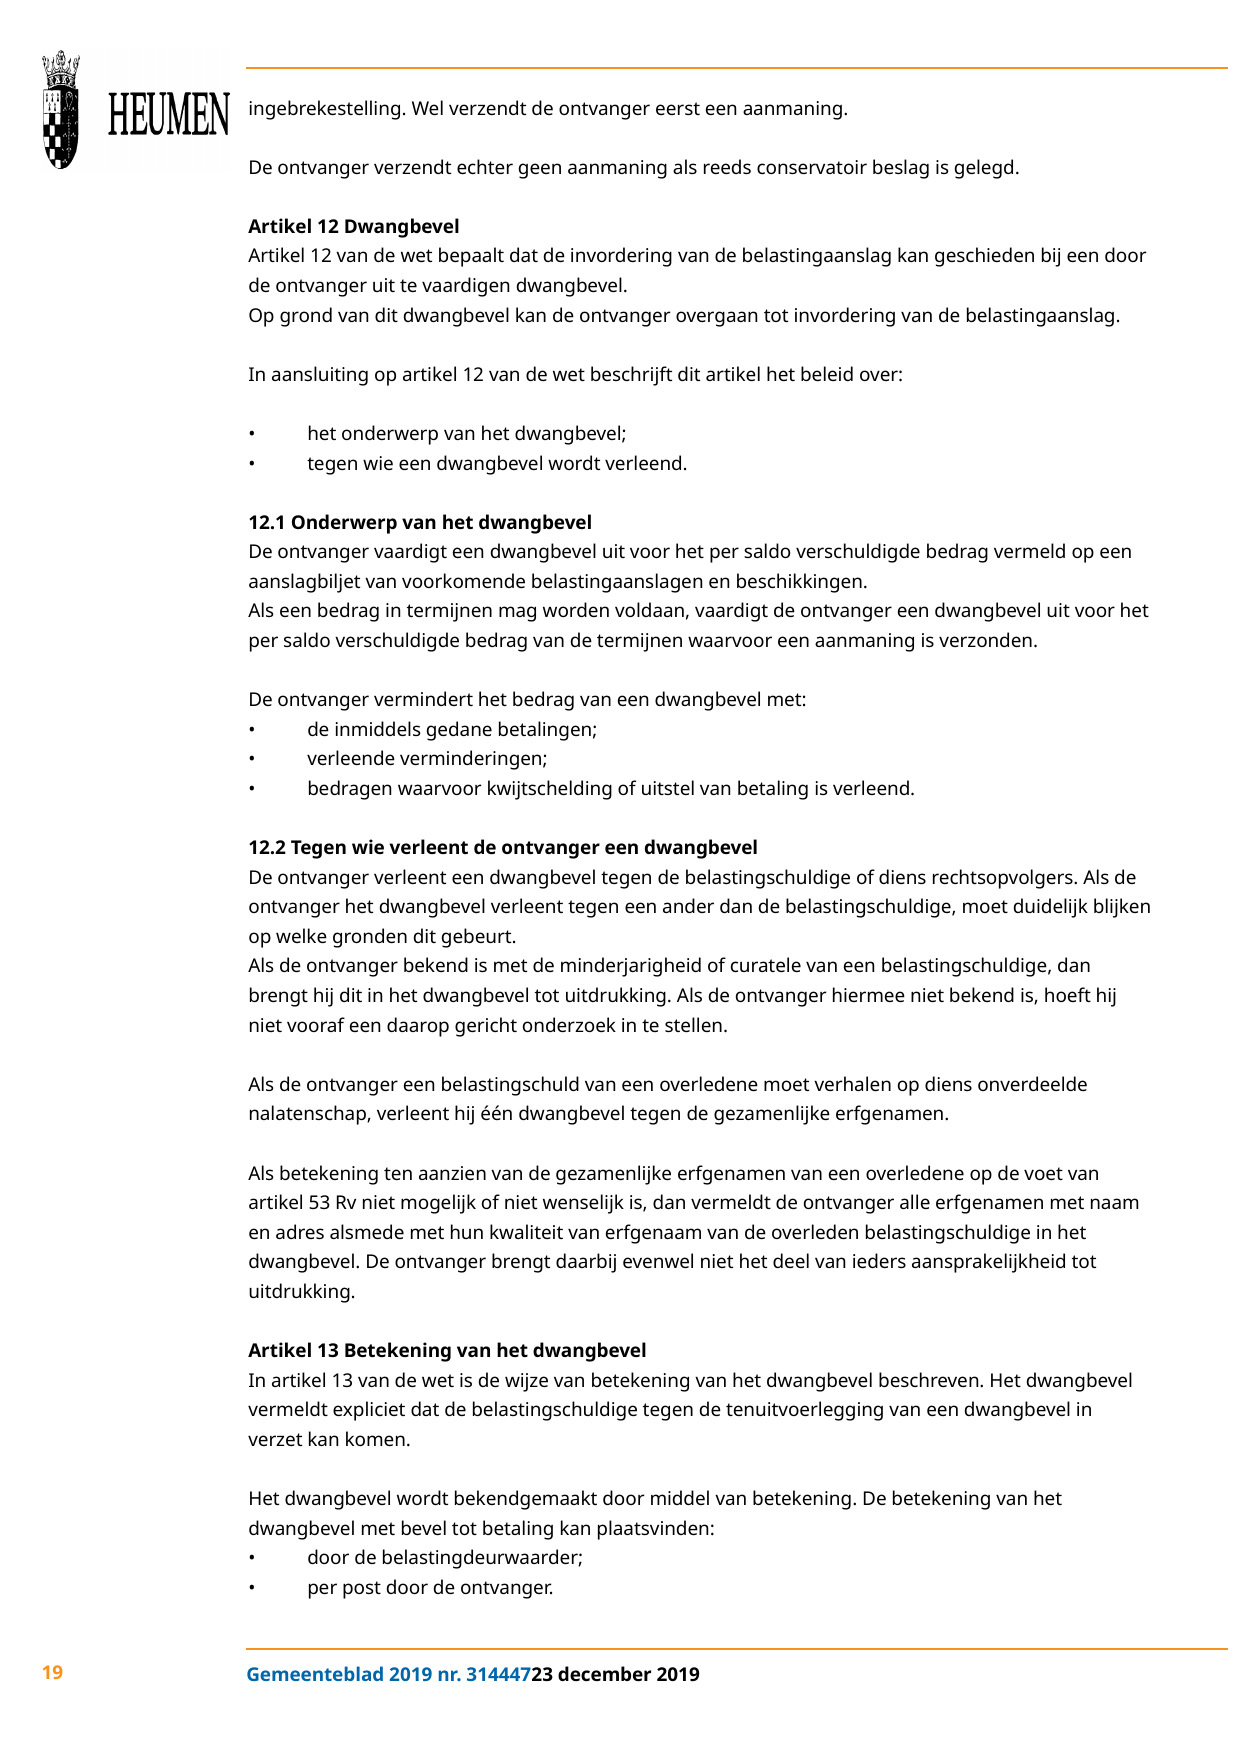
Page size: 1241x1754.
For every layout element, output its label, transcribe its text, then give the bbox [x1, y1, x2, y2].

text Als een bedrag in termijnen mag worden voldaan, vaardigt de ontvanger een dwangbevel uit voor het per saldo verschuldigde bedrag van de termijnen waarvoor een aanmaning is verzonden. [248, 598, 1152, 653]
picture [41, 47, 231, 172]
text In aansluiting op artikel 12 van de wet beschrijft dit artikel het beleid over: [248, 361, 1152, 387]
text De ontvanger vaardigt een dwangbevel uit voor het per saldo verschuldigde bedrag vermeld op een aanslagbiljet van voorkomende belastingaanslagen en beschikkingen. [248, 538, 1152, 594]
text 12.1 Onderwerp van het dwangbevel [248, 509, 1152, 535]
text Als betekening ten aanzien van de gezamenlijke erfgenamen van een overledene op de voet van artikel 53 Rv niet mogelijk of niet wenselijk is, dan vermeldt de ontvanger alle erfgenamen met naam en adres alsmede met hun kwaliteit van erfgenaam van de overleden belastingschuldige in het dwangbevel. De ontvanger brengt daarbij evenwel niet het deel van ieders aansprakelijkheid tot uitdrukking. [248, 1160, 1152, 1304]
text Als de ontvanger een belastingschuld van een overledene moet verhalen op diens onverdeelde nalatenschap, verleent hij één dwangbevel tegen de gezamenlijke erfgenamen. [248, 1071, 1152, 1126]
text De ontvanger verzendt echter geen aanmaning als reeds conservatoir beslag is gelegd. [248, 154, 1152, 180]
text Artikel 12 Dwangbevel [248, 213, 1152, 239]
text Artikel 12 van de wet bepaalt dat de invordering van de belastingaanslag kan geschieden bij een door de ontvanger uit te vaardigen dwangbevel. [248, 243, 1152, 298]
list per post door de ontvanger. [248, 1574, 1152, 1600]
text Als de ontvanger bekend is met de minderjarigheid of curatele van een belastingschuldige, dan brengt hij dit in het dwangbevel tot uitdrukking. Als de ontvanger hiermee niet bekend is, hoeft hij niet vooraf een daarop gericht onderzoek in te stellen. [248, 953, 1152, 1038]
list het onderwerp van het dwangbevel; [248, 420, 1152, 446]
list de inmiddels gedane betalingen; [248, 716, 1152, 742]
list door de belastingdeurwaarder; [248, 1544, 1152, 1570]
text In artikel 13 van de wet is de wijze van betekening van het dwangbevel beschreven. Het dwangbevel vermeldt expliciet dat de belastingschuldige tegen de tenuitvoerlegging van een dwangbevel in verzet kan komen. [248, 1367, 1152, 1452]
list bedragen waarvoor kwijtschelding of uitstel van betaling is verleend. [248, 775, 1152, 801]
text 12.2 Tegen wie verleent de ontvanger een dwangbevel [248, 834, 1152, 860]
text De ontvanger verleent een dwangbevel tegen de belastingschuldige of diens rechtsopvolgers. Als de ontvanger het dwangbevel verleent tegen een ander dan de belastingschuldige, moet duidelijk blijken op welke gronden dit gebeurt. [248, 864, 1152, 949]
list verleende verminderingen; [248, 746, 1152, 771]
text ingebrekestelling. Wel verzendt de ontvanger eerst een aanmaning. [248, 95, 1152, 121]
text De ontvanger vermindert het bedrag van een dwangbevel met: [248, 686, 1152, 712]
text Het dwangbevel wordt bekendgemaakt door middel van betekening. De betekening van het dwangbevel met bevel tot betaling kan plaatsvinden: [248, 1485, 1152, 1541]
text Artikel 13 Betekening van het dwangbevel [248, 1337, 1152, 1363]
text Op grond van dit dwangbevel kan de ontvanger overgaan tot invordering van de belastingaanslag. [248, 302, 1152, 328]
list tegen wie een dwangbevel wordt verleend. [248, 450, 1152, 476]
